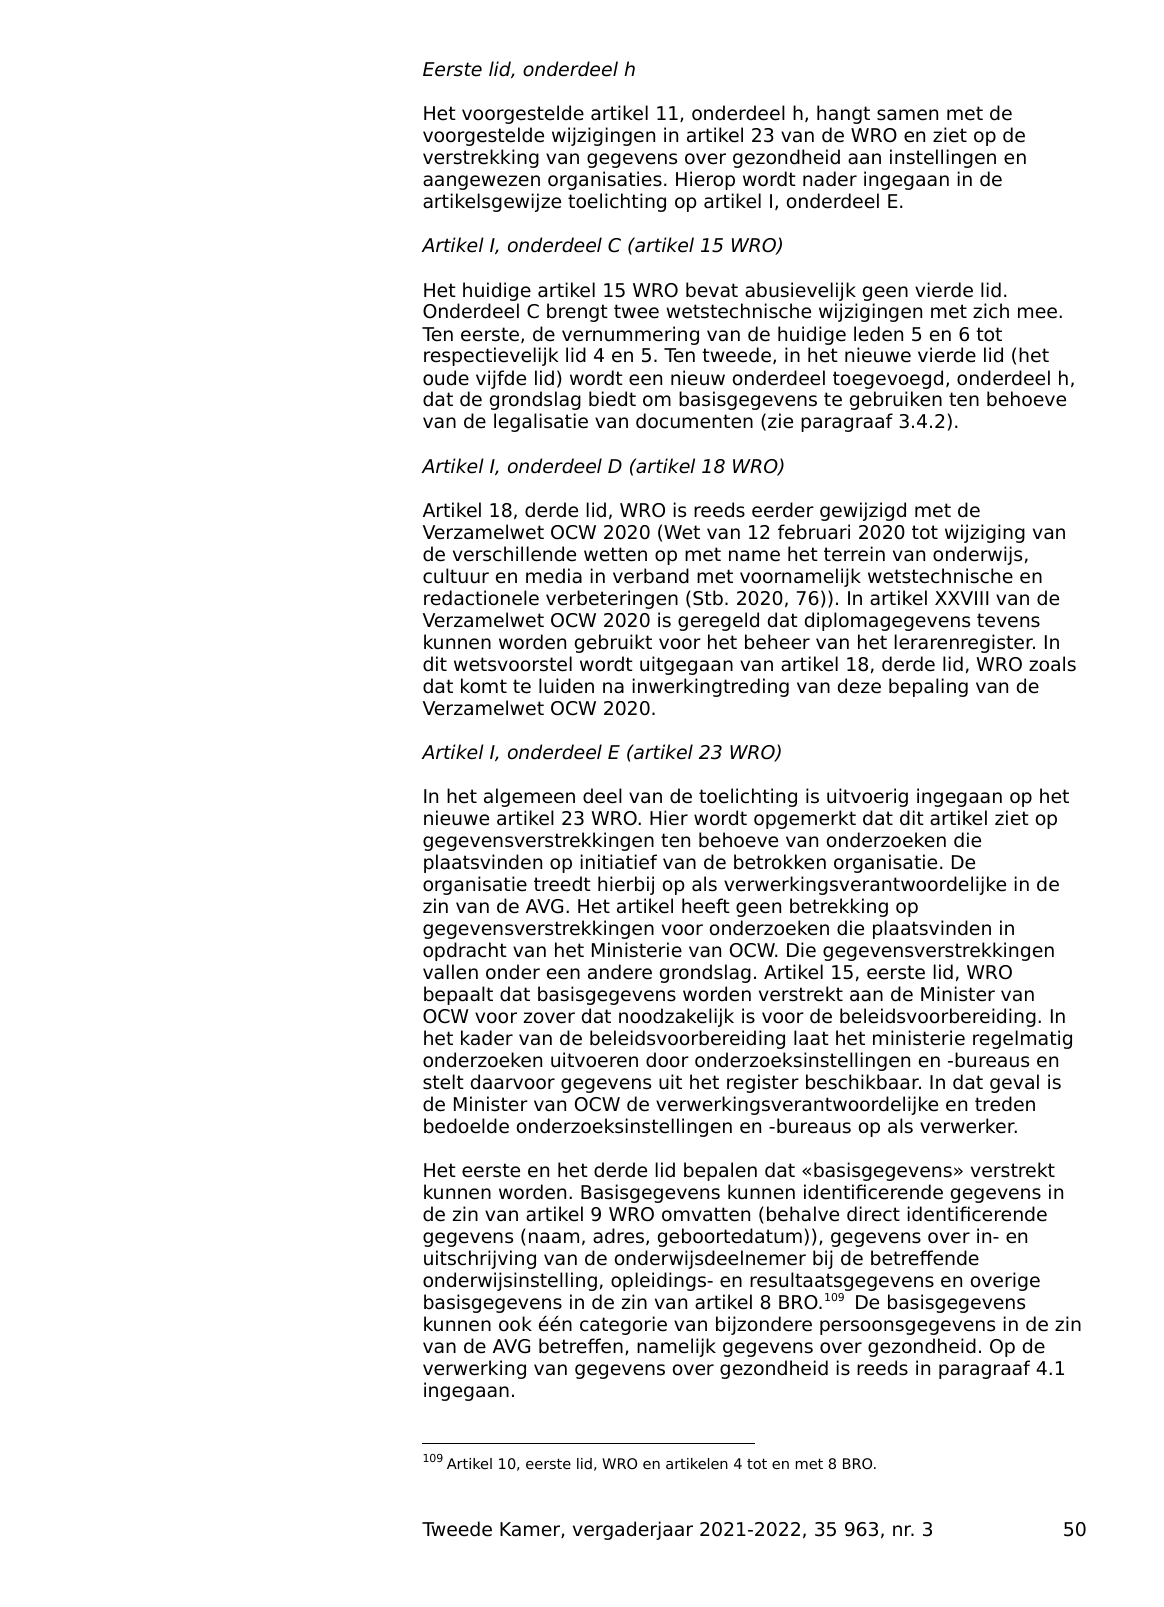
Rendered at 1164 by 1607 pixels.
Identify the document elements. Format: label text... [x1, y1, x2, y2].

text Artikel 10, eerste lid, WRO en artikelen 4 tot en met 8 BRO. [422, 1452, 1087, 1474]
subtitle Eerste lid, onderdeel h [422, 59, 1087, 81]
text Artikel 18, derde lid, WRO is reeds eerder gewijzigd met de Verzamelwet OCW 2020 (Wet van 12 februari 2020 tot wijziging van de verschillende wetten op met name het terrein van onderwijs, cultuur en media in verband met voornamelijk wetstechnische en redactionele verbeteringen (Stb. 2020, 76)). In artikel XXVIII van de Verzamelwet OCW 2020 is geregeld dat diplomagegevens tevens kunnen worden gebruikt voor het beheer van het lerarenregister. In dit wetsvoorstel wordt uitgegaan van artikel 18, derde lid, WRO zoals dat komt te luiden na inwerkingtreding van deze bepaling van de Verzamelwet OCW 2020. [422, 500, 1087, 719]
subtitle Artikel I, onderdeel E (artikel 23 WRO) [422, 742, 1087, 764]
text Het eerste en het derde lid bepalen dat «basisgegevens» verstrekt kunnen worden. Basisgegevens kunnen identificerende gegevens in de zin van artikel 9 WRO omvatten (behalve direct identificerende gegevens (naam, adres, geboortedatum)), gegevens over in- en uitschrijving van de onderwijsdeelnemer bij de betreffende onderwijsinstelling, opleidings- en resultaatsgegevens en overige basisgegevens in de zin van artikel 8 BRO. De basisgegevens kunnen ook één categorie van bijzondere persoonsgegevens in de zin van de AVG betreffen, namelijk gegevens over gezondheid. Op de verwerking van gegevens over gezondheid is reeds in paragraaf 4.1 ingegaan. [422, 1160, 1087, 1401]
subtitle Artikel I, onderdeel D (artikel 18 WRO) [422, 456, 1087, 477]
text Het huidige artikel 15 WRO bevat abusievelijk geen vierde lid. Onderdeel C brengt twee wetstechnische wijzigingen met zich mee. Ten eerste, de vernummering van de huidige leden 5 en 6 tot respectievelijk lid 4 en 5. Ten tweede, in het nieuwe vierde lid (het oude vijfde lid) wordt een nieuw onderdeel toegevoegd, onderdeel h, dat de grondslag biedt om basisgegevens te gebruiken ten behoeve van de legalisatie van documenten (zie paragraaf 3.4.2). [422, 279, 1087, 433]
subtitle Artikel I, onderdeel C (artikel 15 WRO) [422, 235, 1087, 257]
text In het algemeen deel van de toelichting is uitvoerig ingegaan op het nieuwe artikel 23 WRO. Hier wordt opgemerkt dat dit artikel ziet op gegevensverstrekkingen ten behoeve van onderzoeken die plaatsvinden op initiatief van de betrokken organisatie. De organisatie treedt hierbij op als verwerkingsverantwoordelijke in de zin van de AVG. Het artikel heeft geen betrekking op gegevensverstrekkingen voor onderzoeken die plaatsvinden in opdracht van het Ministerie van OCW. Die gegevensverstrekkingen vallen onder een andere grondslag. Artikel 15, eerste lid, WRO bepaalt dat basisgegevens worden verstrekt aan de Minister van OCW voor zover dat noodzakelijk is voor de beleidsvoorbereiding. In het kader van de beleidsvoorbereiding laat het ministerie regelmatig onderzoeken uitvoeren door onderzoeksinstellingen en -bureaus en stelt daarvoor gegevens uit het register beschikbaar. In dat geval is de Minister van OCW de verwerkingsverantwoordelijke en treden bedoelde onderzoeksinstellingen en -bureaus op als verwerker. [422, 786, 1087, 1137]
text Het voorgestelde artikel 11, onderdeel h, hangt samen met de voorgestelde wijzigingen in artikel 23 van de WRO en ziet op de verstrekking van gegevens over gezondheid aan instellingen en aangewezen organisaties. Hierop wordt nader ingegaan in de artikelsgewijze toelichting op artikel I, onderdeel E. [422, 103, 1087, 213]
